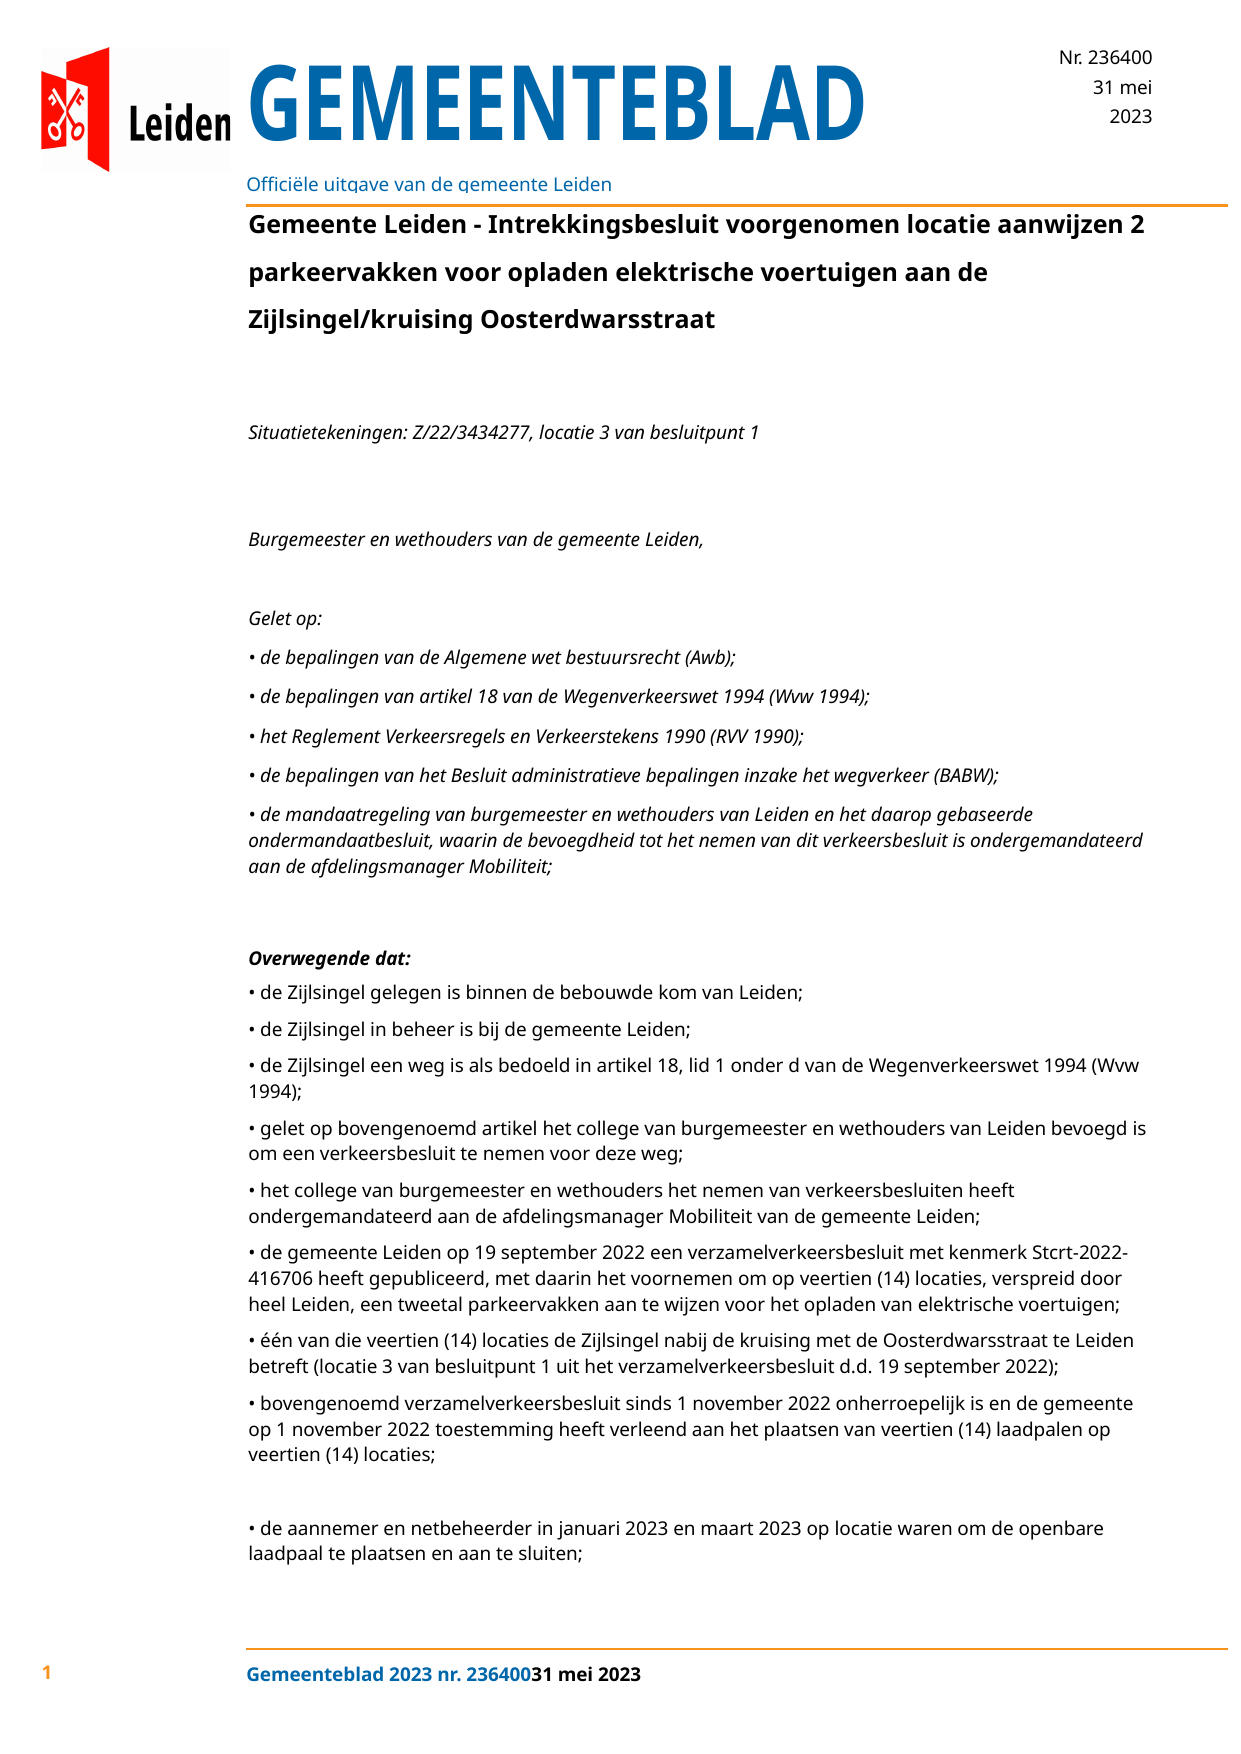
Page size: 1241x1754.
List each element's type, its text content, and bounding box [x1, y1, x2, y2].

text Situatietekeningen: Z/22/3434277, locatie 3 van besluitpunt 1 [248, 419, 1152, 445]
text • de bepalingen van de Algemene wet bestuursrecht (Awb); [248, 644, 1152, 670]
text • het Reglement Verkeersregels en Verkeerstekens 1990 (RVV 1990); [248, 723, 1152, 749]
text • de Zijlsingel een weg is als bedoeld in artikel 18, lid 1 onder d van de Wegenverkeerswet 1994 (Wvw 1994); [248, 1052, 1152, 1104]
text • de aannemer en netbeheerder in januari 2023 en maart 2023 op locatie waren om de openbare laadpaal te plaatsen en aan te sluiten; [248, 1515, 1152, 1566]
text Gelet op: [248, 605, 1152, 631]
text • gelet op bovengenoemd artikel het college van burgemeester en wethouders van Leiden bevoegd is om een verkeersbesluit te nemen voor deze weg; [248, 1115, 1152, 1166]
text • het college van burgemeester en wethouders het nemen van verkeersbesluiten heeft ondergemandateerd aan de afdelingsmanager Mobiliteit van de gemeente Leiden; [248, 1177, 1152, 1229]
text • de bepalingen van artikel 18 van de Wegenverkeerswet 1994 (Wvw 1994); [248, 684, 1152, 709]
picture [41, 47, 231, 172]
text Burgemeester en wethouders van de gemeente Leiden, [248, 527, 1152, 552]
text • één van die veertien (14) locaties de Zijlsingel nabij de kruising met de Oosterdwarsstraat te Leiden betreft (locatie 3 van besluitpunt 1 uit het verzamelverkeersbesluit d.d. 19 september 2022); [248, 1328, 1152, 1379]
text • de Zijlsingel in beheer is bij de gemeente Leiden; [248, 1016, 1152, 1041]
text • de mandaatregeling van burgemeester en wethouders van Leiden en het daarop gebaseerde ondermandaatbesluit, waarin de bevoegdheid tot het nemen van dit verkeersbesluit is ondergemandateerd aan de afdelingsmanager Mobiliteit; [248, 801, 1152, 879]
text Overwegende dat: [248, 945, 1152, 971]
text Gemeente Leiden - Intrekkingsbesluit voorgenomen locatie aanwijzen 2 parkeervakken voor opladen elektrische voertuigen aan de Zijlsingel/kruising Oosterdwarsstraat [248, 207, 1152, 336]
text • de gemeente Leiden op 19 september 2022 een verzamelverkeersbesluit met kenmerk Stcrt-2022-416706 heeft gepubliceerd, met daarin het voornemen om op veertien (14) locaties, verspreid door heel Leiden, een tweetal parkeervakken aan te wijzen voor het opladen van elektrische voertuigen; [248, 1239, 1152, 1317]
text • bovengenoemd verzamelverkeersbesluit sinds 1 november 2022 onherroepelijk is en de gemeente op 1 november 2022 toestemming heeft verleend aan het plaatsen van veertien (14) laadpalen op veertien (14) locaties; [248, 1390, 1152, 1467]
text • de bepalingen van het Besluit administratieve bepalingen inzake het wegverkeer (BABW); [248, 762, 1152, 788]
text • de Zijlsingel gelegen is binnen de bebouwde kom van Leiden; [248, 979, 1152, 1005]
